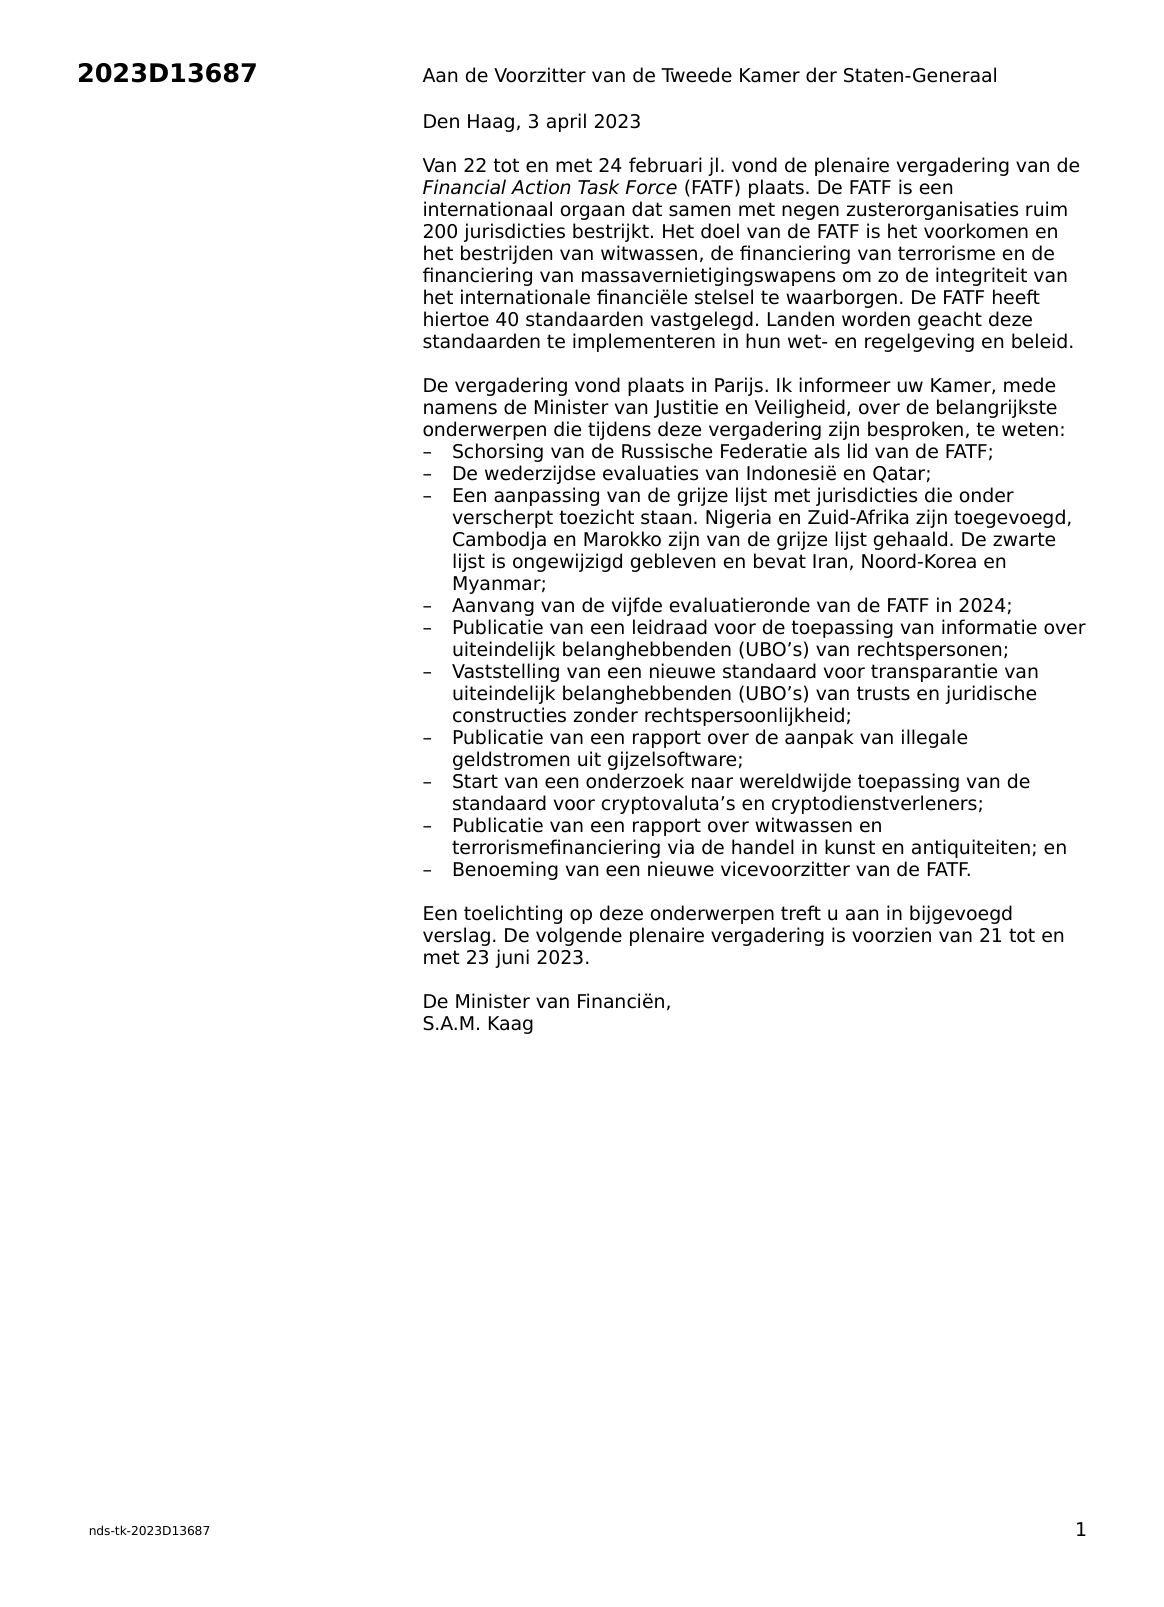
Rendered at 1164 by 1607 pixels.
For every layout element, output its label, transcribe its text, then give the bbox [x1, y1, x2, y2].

text – Vaststelling van een nieuwe standaard voor transparantie van uiteindelijk belanghebbenden (UBO’s) van trusts en juridische constructies zonder rechtspersoonlijkheid; [422, 661, 1087, 727]
text nds-tk-2023D13687 [88, 1524, 323, 1538]
text – Start van een onderzoek naar wereldwijde toepassing van de standaard voor cryptovaluta’s en cryptodienstverleners; [422, 771, 1087, 815]
text – Publicatie van een rapport over witwassen en terrorismefinanciering via de handel in kunst en antiquiteiten; en [422, 815, 1087, 859]
text Den Haag, 3 april 2023 [422, 111, 1087, 133]
text 2023D13687 Aan de Voorzitter van de Tweede Kamer der Staten-Generaal [77, 59, 1087, 89]
text – Een aanpassing van de grijze lijst met jurisdicties die onder verscherpt toezicht staan. Nigeria en Zuid-Afrika zijn toegevoegd, Cambodja en Marokko zijn van de grijze lijst gehaald. De zwarte lijst is ongewijzigd gebleven en bevat Iran, Noord-Korea en Myanmar; [422, 485, 1087, 595]
text – Benoeming van een nieuwe vicevoorzitter van de FATF. [422, 859, 1087, 881]
text – Aanvang van de vijfde evaluatieronde van de FATF in 2024; [422, 595, 1087, 617]
text S.A.M. Kaag [422, 1013, 1087, 1035]
text Een toelichting op deze onderwerpen treft u aan in bijgevoegd verslag. De volgende plenaire vergadering is voorzien van 21 tot en met 23 juni 2023. [422, 903, 1087, 969]
text – Publicatie van een leidraad voor de toepassing van informatie over uiteindelijk belanghebbenden (UBO’s) van rechtspersonen; [422, 617, 1087, 661]
text – Publicatie van een rapport over de aanpak van illegale geldstromen uit gijzelsoftware; [422, 727, 1087, 771]
text – De wederzijdse evaluaties van Indonesië en Qatar; [422, 463, 1087, 485]
text De vergadering vond plaats in Parijs. Ik informeer uw Kamer, mede namens de Minister van Justitie en Veiligheid, over de belangrijkste onderwerpen die tijdens deze vergadering zijn besproken, te weten: [422, 375, 1087, 441]
text Van 22 tot en met 24 februari jl. vond de plenaire vergadering van de Financial Action Task Force (FATF) plaats. De FATF is een internationaal orgaan dat samen met negen zusterorganisaties ruim 200 jurisdicties bestrijkt. Het doel van de FATF is het voorkomen en het bestrijden van witwassen, de financiering van terrorisme en de financiering van massavernietigingswapens om zo de integriteit van het internationale financiële stelsel te waarborgen. De FATF heeft hiertoe 40 standaarden vastgelegd. Landen worden geacht deze standaarden te implementeren in hun wet- en regelgeving en beleid. [422, 155, 1087, 353]
text De Minister van Financiën, [422, 991, 1087, 1013]
text – Schorsing van de Russische Federatie als lid van de FATF; [422, 441, 1087, 463]
